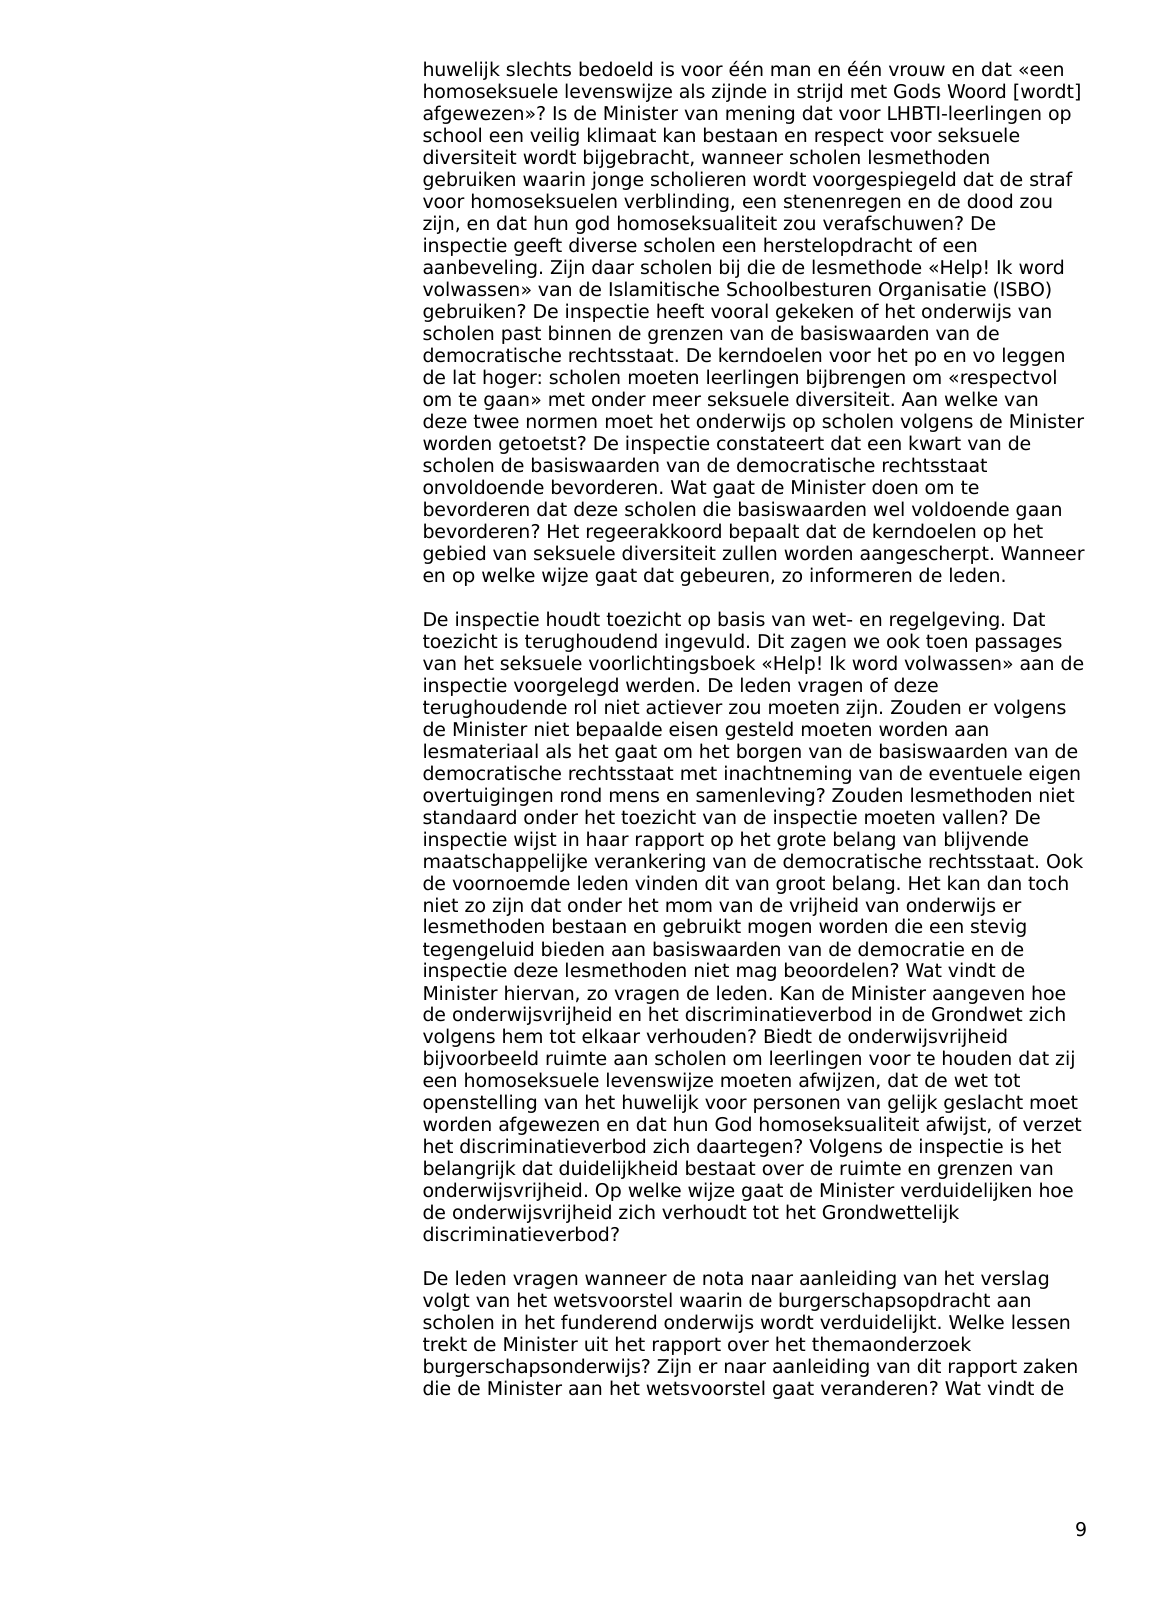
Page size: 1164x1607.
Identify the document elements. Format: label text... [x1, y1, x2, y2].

text De leden vragen wanneer de nota naar aanleiding van het verslag volgt van het wetsvoorstel waarin de burgerschapsopdracht aan scholen in het funderend onderwijs wordt verduidelijkt. Welke lessen trekt de Minister uit het rapport over het themaonderzoek burgerschapsonderwijs? Zijn er naar aanleiding van dit rapport zaken die de Minister aan het wetsvoorstel gaat veranderen? Wat vindt de [422, 1268, 1087, 1400]
text huwelijk slechts bedoeld is voor één man en één vrouw en dat «een homoseksuele levenswijze als zijnde in strijd met Gods Woord [wordt] afgewezen»? Is de Minister van mening dat voor LHBTI-leerlingen op school een veilig klimaat kan bestaan en respect voor seksuele diversiteit wordt bijgebracht, wanneer scholen lesmethoden gebruiken waarin jonge scholieren wordt voorgespiegeld dat de straf voor homoseksuelen verblinding, een stenenregen en de dood zou zijn, en dat hun god homoseksualiteit zou verafschuwen? De inspectie geeft diverse scholen een herstelopdracht of een aanbeveling. Zijn daar scholen bij die de lesmethode «Help! Ik word volwassen» van de Islamitische Schoolbesturen Organisatie (ISBO) gebruiken? De inspectie heeft vooral gekeken of het onderwijs van scholen past binnen de grenzen van de basiswaarden van de democratische rechtsstaat. De kerndoelen voor het po en vo leggen de lat hoger: scholen moeten leerlingen bijbrengen om «respectvol om te gaan» met onder meer seksuele diversiteit. Aan welke van deze twee normen moet het onderwijs op scholen volgens de Minister worden getoetst? De inspectie constateert dat een kwart van de scholen de basiswaarden van de democratische rechtsstaat onvoldoende bevorderen. Wat gaat de Minister doen om te bevorderen dat deze scholen die basiswaarden wel voldoende gaan bevorderen? Het regeerakkoord bepaalt dat de kerndoelen op het gebied van seksuele diversiteit zullen worden aangescherpt. Wanneer en op welke wijze gaat dat gebeuren, zo informeren de leden. [422, 59, 1087, 587]
text De inspectie houdt toezicht op basis van wet- en regelgeving. Dat toezicht is terughoudend ingevuld. Dit zagen we ook toen passages van het seksuele voorlichtingsboek «Help! Ik word volwassen» aan de inspectie voorgelegd werden. De leden vragen of deze terughoudende rol niet actiever zou moeten zijn. Zouden er volgens de Minister niet bepaalde eisen gesteld moeten worden aan lesmateriaal als het gaat om het borgen van de basiswaarden van de democratische rechtsstaat met inachtneming van de eventuele eigen overtuigingen rond mens en samenleving? Zouden lesmethoden niet standaard onder het toezicht van de inspectie moeten vallen? De inspectie wijst in haar rapport op het grote belang van blijvende maatschappelijke verankering van de democratische rechtsstaat. Ook de voornoemde leden vinden dit van groot belang. Het kan dan toch niet zo zijn dat onder het mom van de vrijheid van onderwijs er lesmethoden bestaan en gebruikt mogen worden die een stevig tegengeluid bieden aan basiswaarden van de democratie en de inspectie deze lesmethoden niet mag beoordelen? Wat vindt de Minister hiervan, zo vragen de leden. Kan de Minister aangeven hoe de onderwijsvrijheid en het discriminatieverbod in de Grondwet zich volgens hem tot elkaar verhouden? Biedt de onderwijsvrijheid bijvoorbeeld ruimte aan scholen om leerlingen voor te houden dat zij een homoseksuele levenswijze moeten afwijzen, dat de wet tot openstelling van het huwelijk voor personen van gelijk geslacht moet worden afgewezen en dat hun God homoseksualiteit afwijst, of verzet het discriminatieverbod zich daartegen? Volgens de inspectie is het belangrijk dat duidelijkheid bestaat over de ruimte en grenzen van onderwijsvrijheid. Op welke wijze gaat de Minister verduidelijken hoe de onderwijsvrijheid zich verhoudt tot het Grondwettelijk discriminatieverbod? [422, 609, 1087, 1246]
